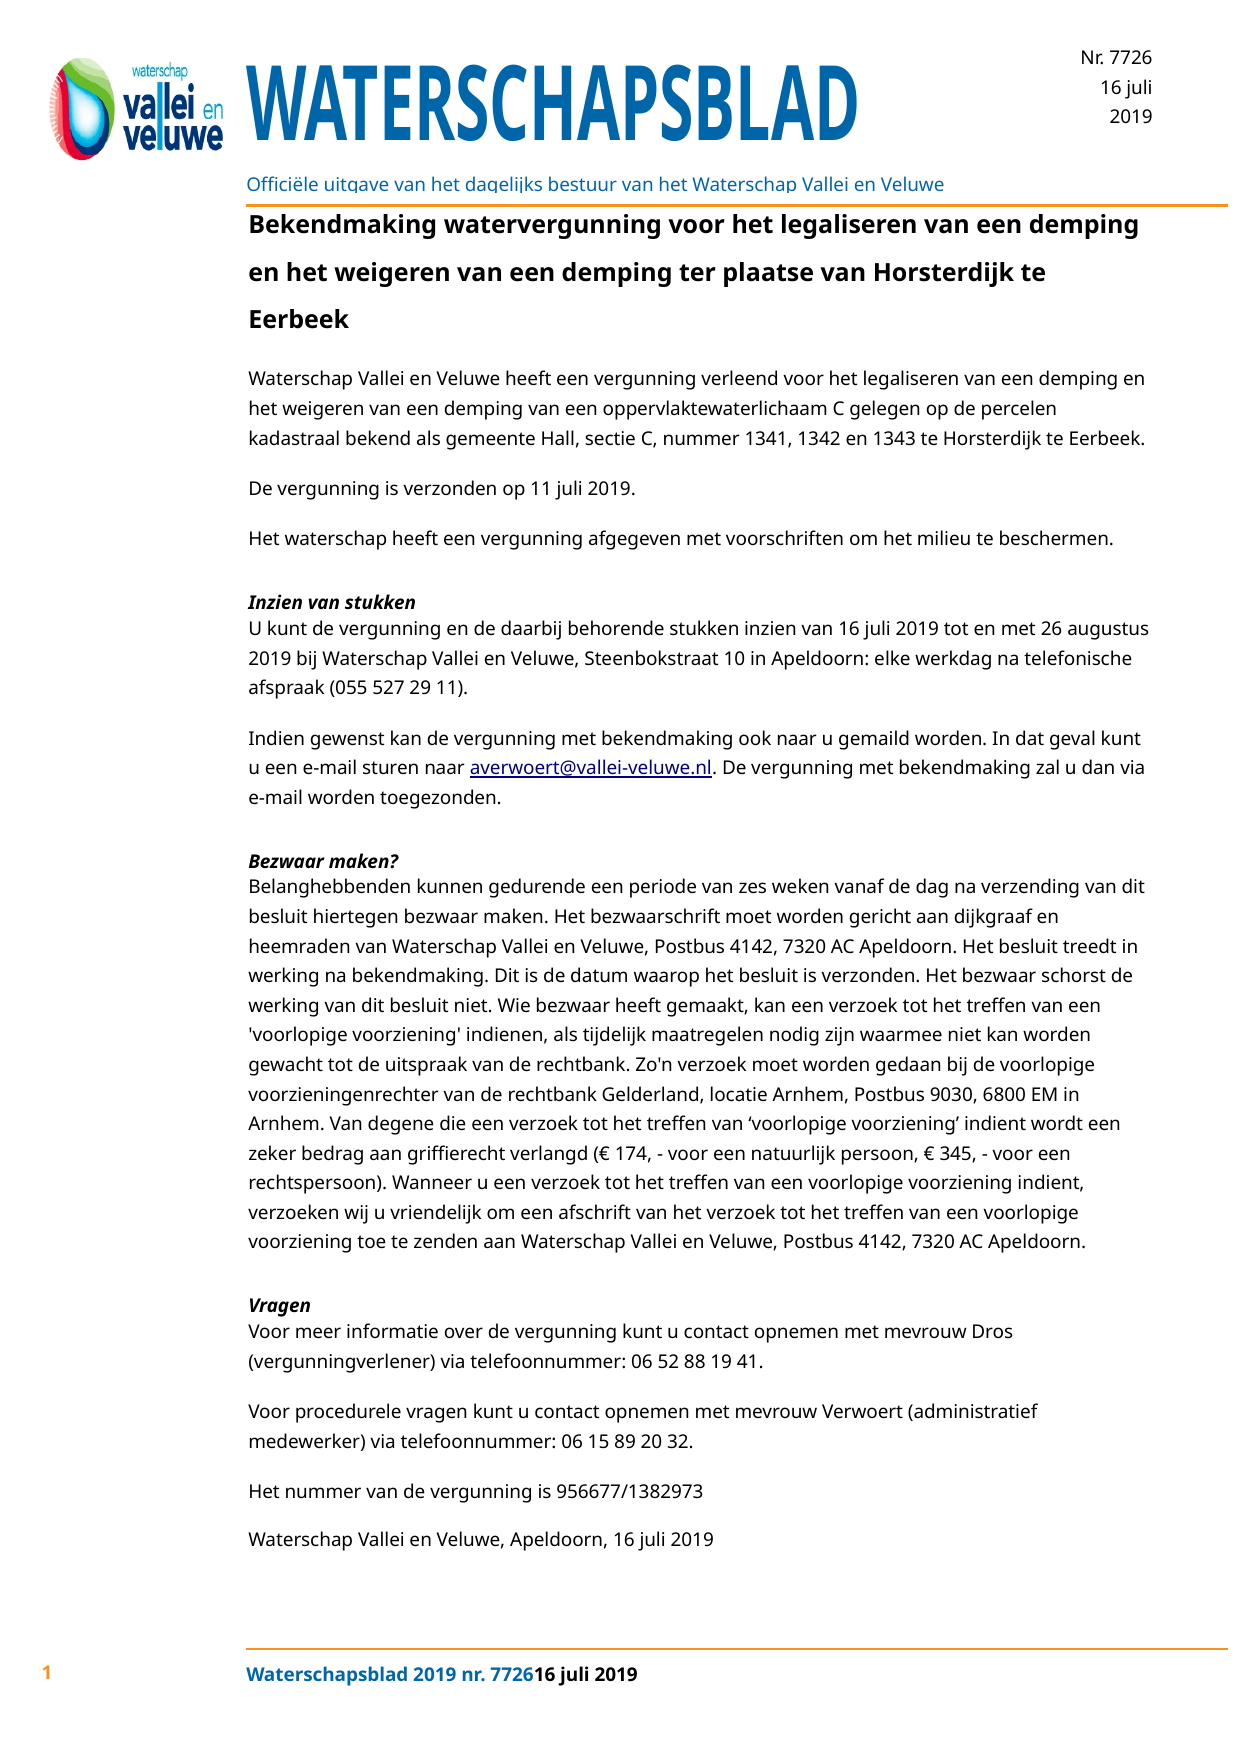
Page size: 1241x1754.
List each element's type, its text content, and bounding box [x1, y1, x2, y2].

text Waterschap Vallei en Veluwe heeft een vergunning verleend voor het legaliseren van een demping en het weigeren van een demping van een oppervlaktewaterlichaam C gelegen op de percelen kadastraal bekend als gemeente Hall, sectie C, nummer 1341, 1342 en 1343 te Horsterdijk te Eerbeek. [248, 366, 1152, 450]
text Bezwaar maken? [248, 848, 1152, 874]
text Voor procedurele vragen kunt u contact opnemen met mevrouw Verwoert (administratief medewerker) via telefoonnummer: 06 15 89 20 32. [248, 1398, 1152, 1454]
text Inzien van stukken [248, 589, 1152, 615]
text Vragen [248, 1293, 1152, 1318]
text Het waterschap heeft een vergunning afgegeven met voorschriften om het milieu te beschermen. [248, 526, 1152, 551]
picture [41, 47, 231, 172]
text De vergunning is verzonden op 11 juli 2019. [248, 475, 1152, 501]
text Bekendmaking watervergunning voor het legaliseren van een demping en het weigeren van een demping ter plaatse van Horsterdijk te Eerbeek [248, 207, 1152, 336]
text Voor meer informatie over de vergunning kunt u contact opnemen met mevrouw Dros (vergunningverlener) via telefoonnummer: 06 52 88 19 41. [248, 1318, 1152, 1374]
text Waterschap Vallei en Veluwe, Apeldoorn, 16 juli 2019 [248, 1526, 1152, 1552]
text U kunt de vergunning en de daarbij behorende stukken inzien van 16 juli 2019 tot en met 26 augustus 2019 bij Waterschap Vallei en Veluwe, Steenbokstraat 10 in Apeldoorn: elke werkdag na telefonische afspraak (055 527 29 11). [248, 615, 1152, 700]
text Belanghebbenden kunnen gedurende een periode van zes weken vanaf de dag na verzending van dit besluit hiertegen bezwaar maken. Het bezwaarschrift moet worden gericht aan dijkgraaf en heemraden van Waterschap Vallei en Veluwe, Postbus 4142, 7320 AC Apeldoorn. Het besluit treedt in werking na bekendmaking. Dit is de datum waarop het besluit is verzonden. Het bezwaar schorst de werking van dit besluit niet. Wie bezwaar heeft gemaakt, kan een verzoek tot het treffen van een 'voorlopige voorziening' indienen, als tijdelijk maatregelen nodig zijn waarmee niet kan worden gewacht tot de uitspraak van de rechtbank. Zo'n verzoek moet worden gedaan bij de voorlopige voorzieningenrechter van de rechtbank Gelderland, locatie Arnhem, Postbus 9030, 6800 EM in Arnhem. Van degene die een verzoek tot het treffen van ‘voorlopige voorziening’ indient wordt een zeker bedrag aan griffierecht verlangd (€ 174, - voor een natuurlijk persoon, € 345, - voor een rechtspersoon). Wanneer u een verzoek tot het treffen van een voorlopige voorziening indient, verzoeken wij u vriendelijk om een afschrift van het verzoek tot het treffen van een voorlopige voorziening toe te zenden aan Waterschap Vallei en Veluwe, Postbus 4142, 7320 AC Apeldoorn. [248, 874, 1152, 1254]
text Het nummer van de vergunning is 956677/1382973 [248, 1478, 1152, 1504]
text Indien gewenst kan de vergunning met bekendmaking ook naar u gemaild worden. In dat geval kunt u een e-mail sturen naar averwoert@vallei-veluwe.nl. De vergunning met bekendmaking zal u dan via e-mail worden toegezonden. [248, 725, 1152, 810]
